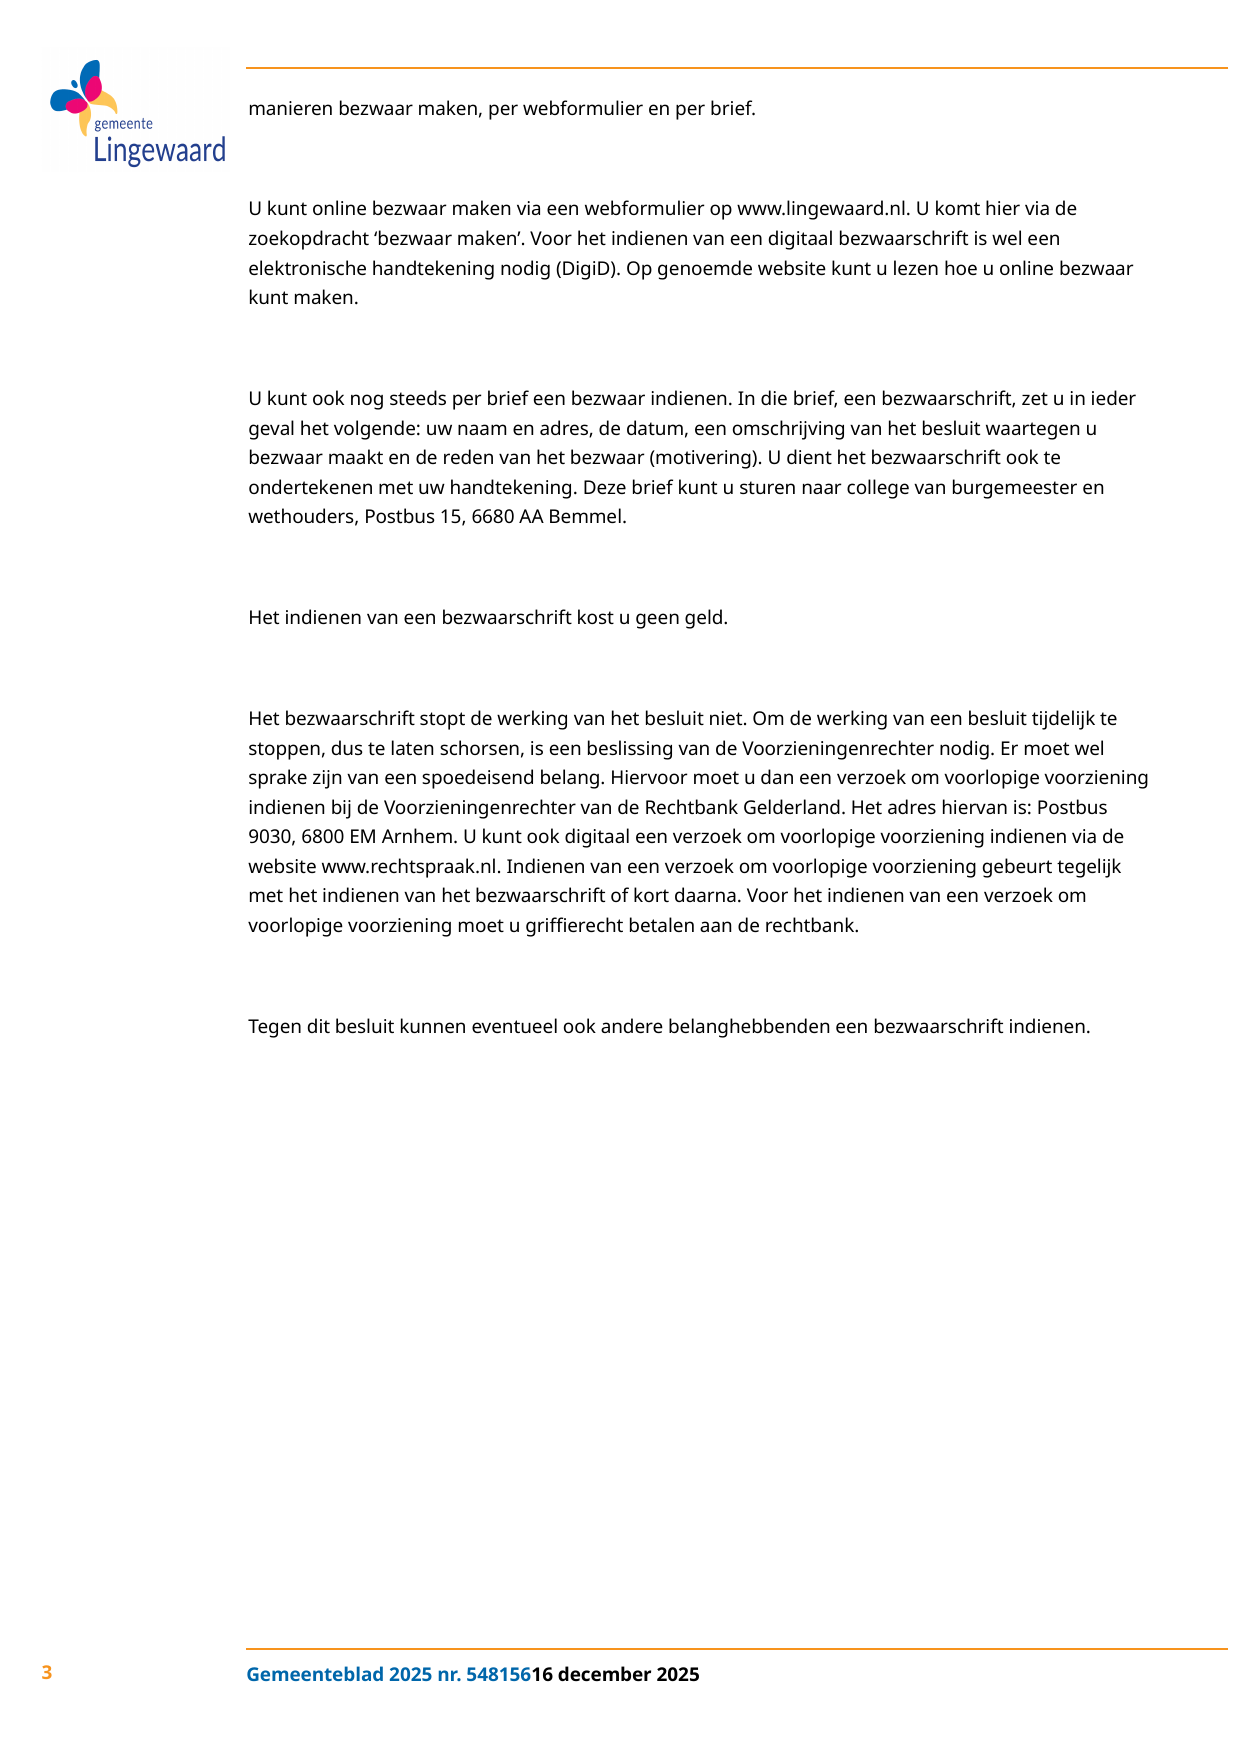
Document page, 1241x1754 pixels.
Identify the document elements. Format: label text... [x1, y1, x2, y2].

text manieren bezwaar maken, per webformulier en per brief. [248, 95, 1152, 121]
text Het bezwaarschrift stopt de werking van het besluit niet. Om de werking van een besluit tijdelijk te stoppen, dus te laten schorsen, is een beslissing van de Voorzieningenrechter nodig. Er moet wel sprake zijn van een spoedeisend belang. Hiervoor moet u dan een verzoek om voorlopige voorziening indienen bij de Voorzieningenrechter van de Rechtbank Gelderland. Het adres hiervan is: Postbus 9030, 6800 EM Arnhem. U kunt ook digitaal een verzoek om voorlopige voorziening indienen via de website www.rechtspraak.nl. Indienen van een verzoek om voorlopige voorziening gebeurt tegelijk met het indienen van het bezwaarschrift of kort daarna. Voor het indienen van een verzoek om voorlopige voorziening moet u griffierecht betalen aan de rechtbank. [248, 705, 1152, 938]
picture [41, 47, 231, 172]
text Tegen dit besluit kunnen eventueel ook andere belanghebbenden een bezwaarschrift indienen. [248, 1013, 1152, 1039]
text U kunt online bezwaar maken via een webformulier op www.lingewaard.nl. U komt hier via de zoekopdracht ‘bezwaar maken’. Voor het indienen van een digitaal bezwaarschrift is wel een elektronische handtekening nodig (DigiD). Op genoemde website kunt u lezen hoe u online bezwaar kunt maken. [248, 196, 1152, 310]
text Het indienen van een bezwaarschrift kost u geen geld. [248, 604, 1152, 630]
text U kunt ook nog steeds per brief een bezwaar indienen. In die brief, een bezwaarschrift, zet u in ieder geval het volgende: uw naam en adres, de datum, een omschrijving van het besluit waartegen u bezwaar maakt en de reden van het bezwaar (motivering). U dient het bezwaarschrift ook te ondertekenen met uw handtekening. Deze brief kunt u sturen naar college van burgemeester en wethouders, Postbus 15, 6680 AA Bemmel. [248, 385, 1152, 529]
